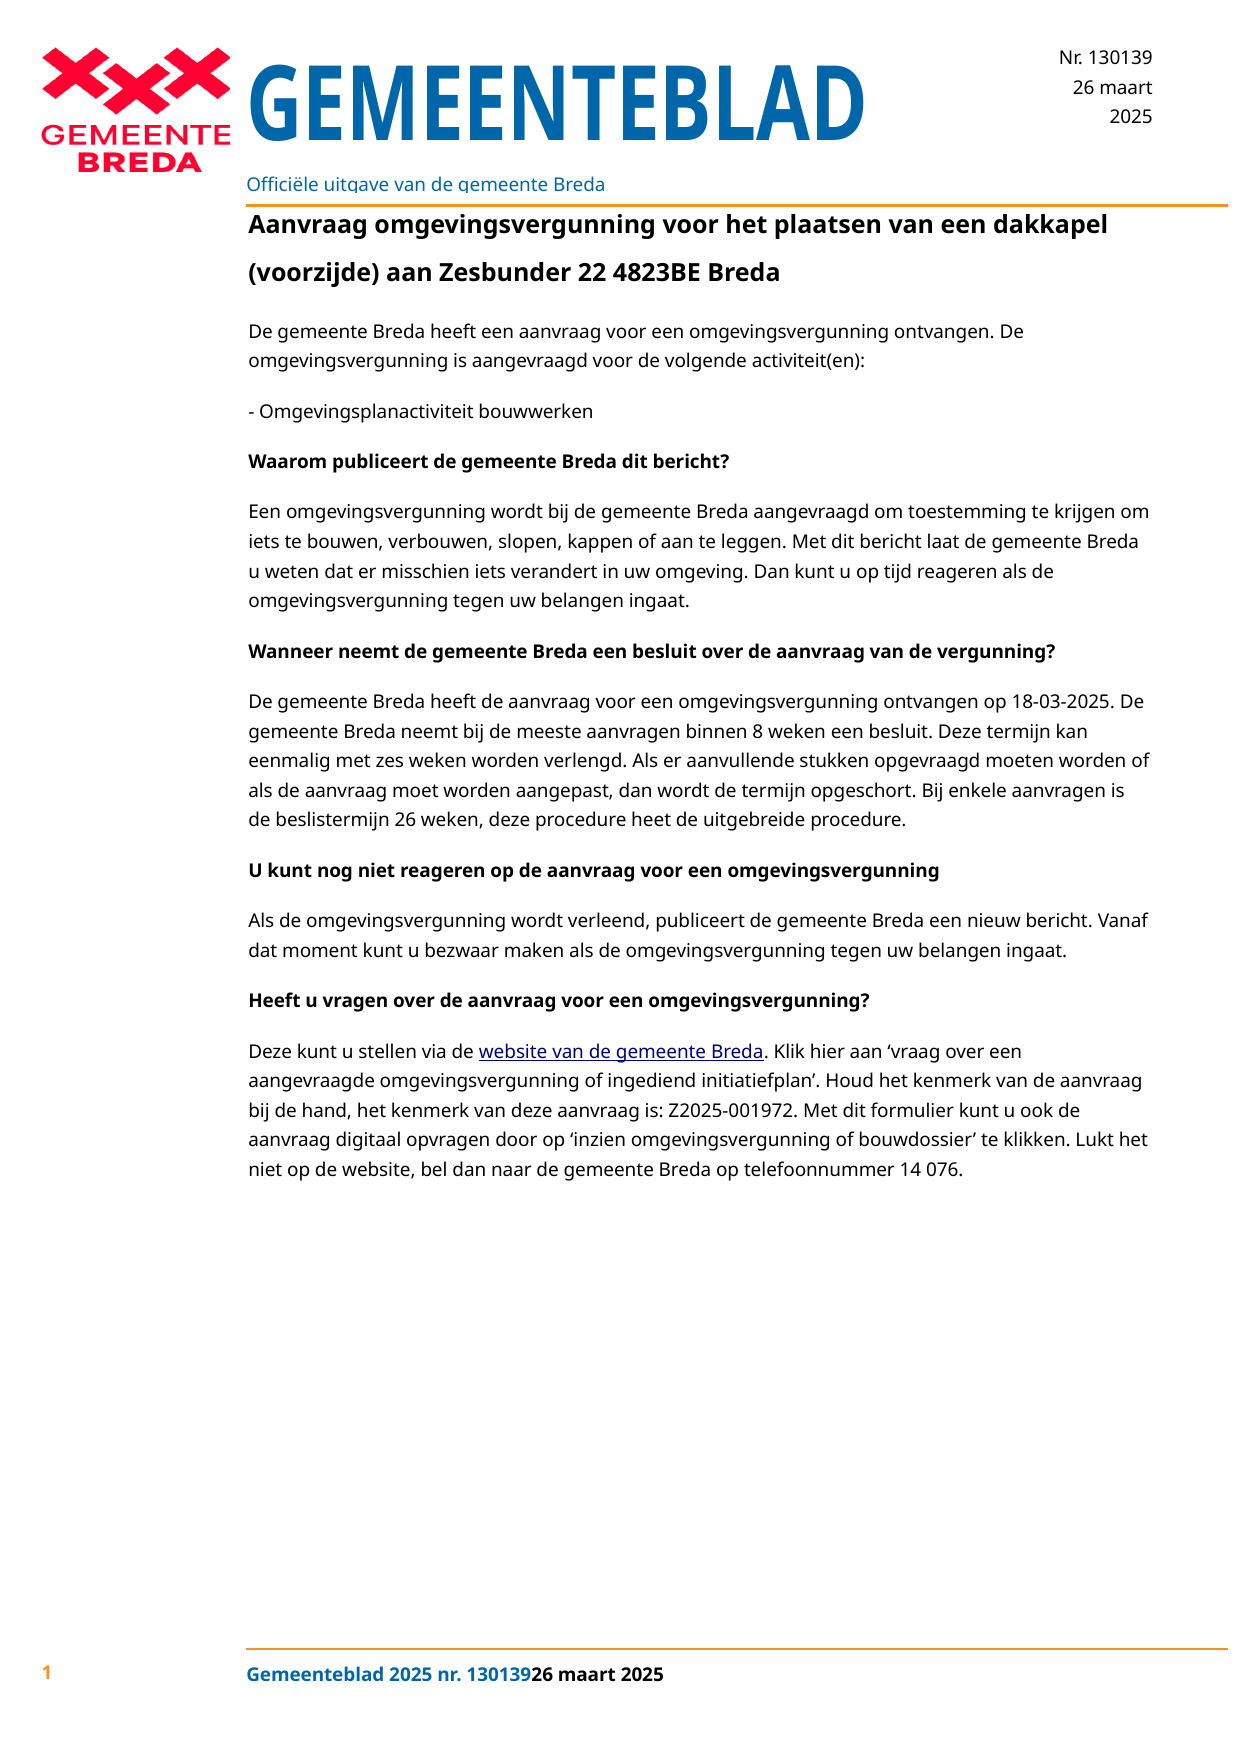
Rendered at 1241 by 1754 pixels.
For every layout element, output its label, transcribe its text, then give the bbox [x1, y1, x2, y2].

text Deze kunt u stellen via de website van de gemeente Breda. Klik hier aan ‘vraag over een aangevraagde omgevingsvergunning of ingediend initiatiefplan’. Houd het kenmerk van de aanvraag bij de hand, het kenmerk van deze aanvraag is: Z2025-001972. Met dit formulier kunt u ook de aanvraag digitaal opvragen door op ‘inzien omgevingsvergunning of bouwdossier’ te klikken. Lukt het niet op de website, bel dan naar de gemeente Breda op telefoonnummer 14 076. [248, 1038, 1152, 1182]
text Aanvraag omgevingsvergunning voor het plaatsen van een dakkapel (voorzijde) aan Zesbunder 22 4823BE Breda [248, 207, 1152, 288]
text Wanneer neemt de gemeente Breda een besluit over de aanvraag van de vergunning? [248, 638, 1152, 664]
text De gemeente Breda heeft een aanvraag voor een omgevingsvergunning ontvangen. De omgevingsvergunning is aangevraagd voor de volgende activiteit(en): [248, 318, 1152, 373]
text Een omgevingsvergunning wordt bij de gemeente Breda aangevraagd om toestemming te krijgen om iets te bouwen, verbouwen, slopen, kappen of aan te leggen. Met dit bericht laat de gemeente Breda u weten dat er misschien iets verandert in uw omgeving. Dan kunt u op tijd reageren als de omgevingsvergunning tegen uw belangen ingaat. [248, 499, 1152, 613]
text Waarom publiceert de gemeente Breda dit bericht? [248, 448, 1152, 474]
text De gemeente Breda heeft de aanvraag voor een omgevingsvergunning ontvangen op 18-03-2025. De gemeente Breda neemt bij de meeste aanvragen binnen 8 weken een besluit. Deze termijn kan eenmalig met zes weken worden verlengd. Als er aanvullende stukken opgevraagd moeten worden of als de aanvraag moet worden aangepast, dan wordt de termijn opgeschort. Bij enkele aanvragen is de beslistermijn 26 weken, deze procedure heet de uitgebreide procedure. [248, 688, 1152, 832]
text Heeft u vragen over de aanvraag voor een omgevingsvergunning? [248, 987, 1152, 1013]
text Als de omgevingsvergunning wordt verleend, publiceert de gemeente Breda een nieuw bericht. Vanaf dat moment kunt u bezwaar maken als de omgevingsvergunning tegen uw belangen ingaat. [248, 907, 1152, 963]
text U kunt nog niet reageren op de aanvraag voor een omgevingsvergunning [248, 857, 1152, 883]
picture [41, 47, 231, 172]
text - Omgevingsplanactiviteit bouwwerken [248, 398, 1152, 424]
